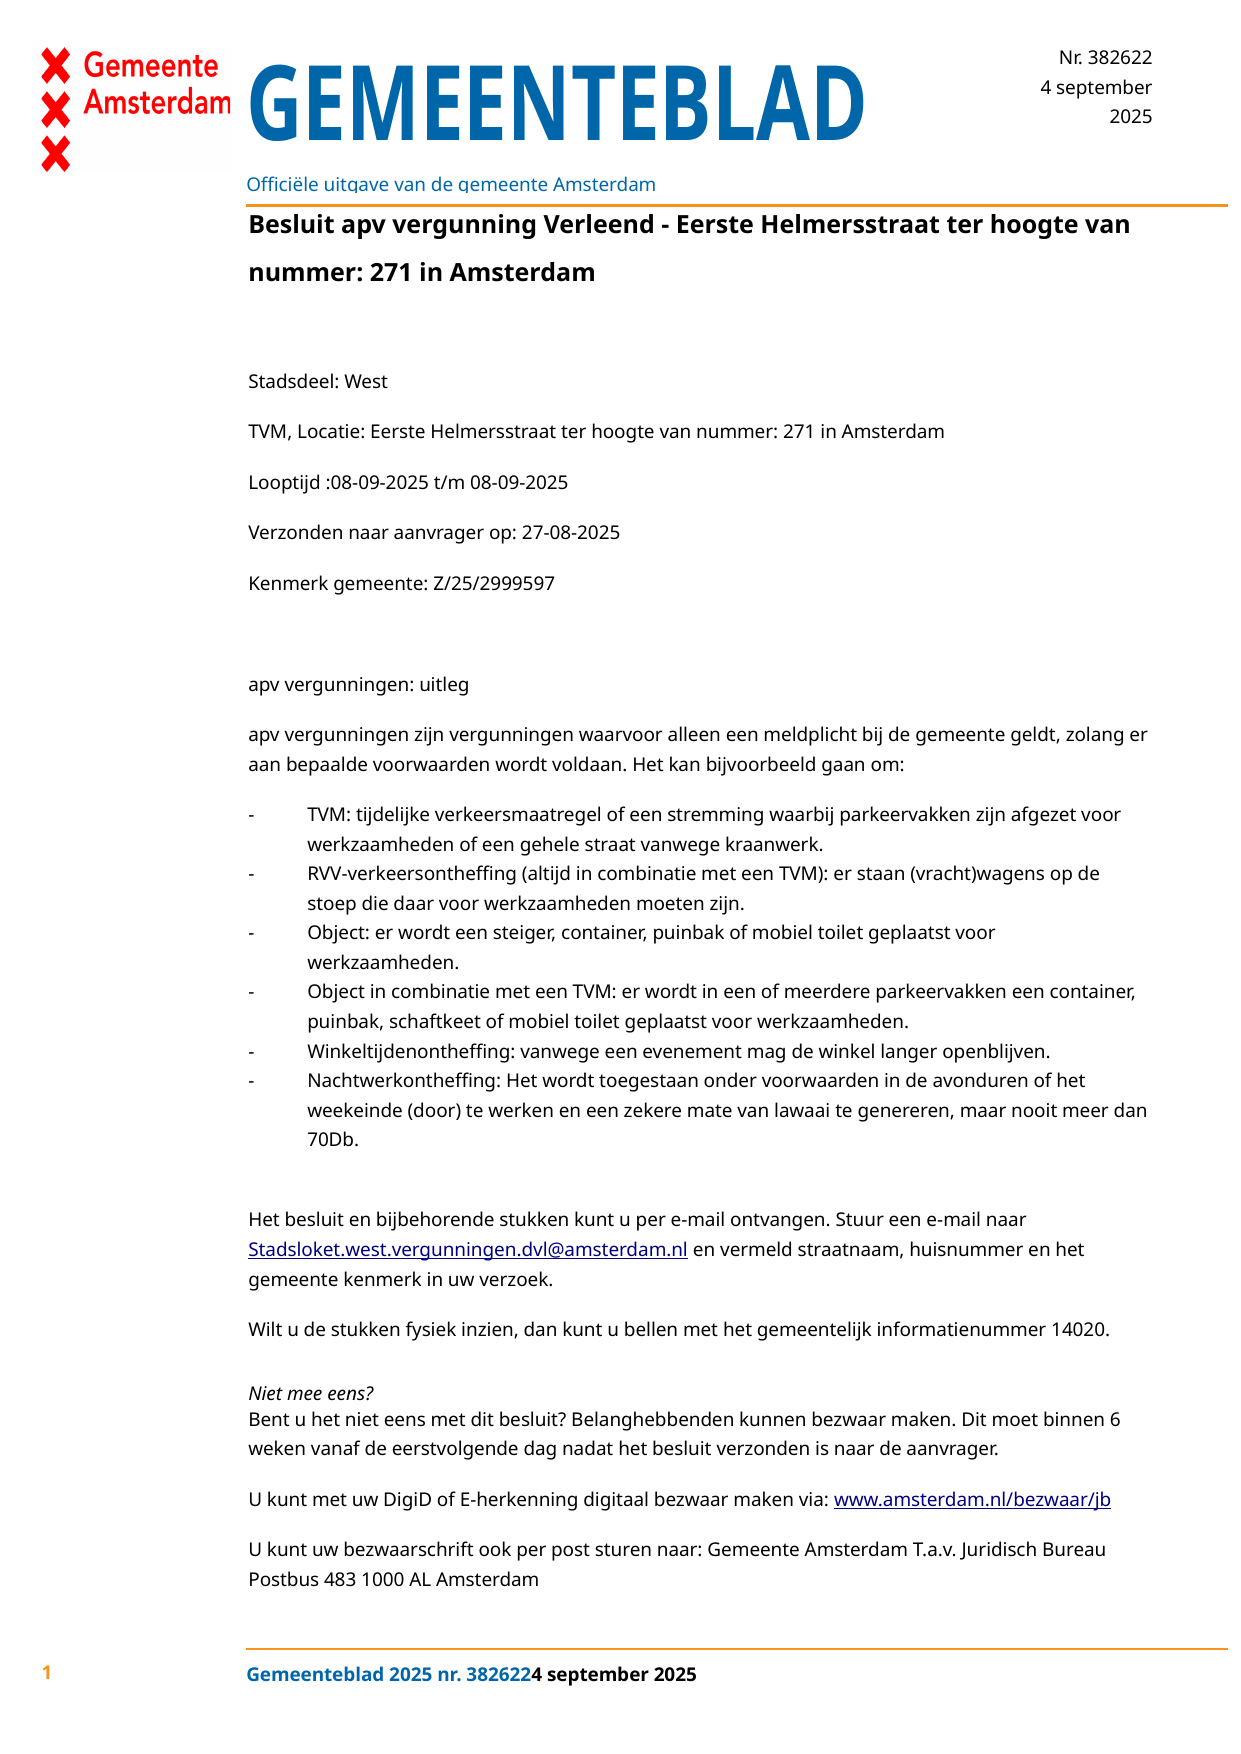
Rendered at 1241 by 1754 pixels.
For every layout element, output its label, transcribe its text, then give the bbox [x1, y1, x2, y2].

text Wilt u de stukken fysiek inzien, dan kunt u bellen met het gemeentelijk informatienummer 14020. [248, 1316, 1152, 1342]
list Object: er wordt een steiger, container, puinbak of mobiel toilet geplaatst voor werkzaamheden. [248, 919, 1152, 975]
text apv vergunningen zijn vergunningen waarvoor alleen een meldplicht bij de gemeente geldt, zolang er aan bepaalde voorwaarden wordt voldaan. Het kan bijvoorbeeld gaan om: [248, 721, 1152, 777]
text Het besluit en bijbehorende stukken kunt u per e-mail ontvangen. Stuur een e-mail naar Stadsloket.west.vergunningen.dvl@amsterdam.nl en vermeld straatnaam, huisnummer en het gemeente kenmerk in uw verzoek. [248, 1207, 1152, 1292]
text U kunt uw bezwaarschrift ook per post sturen naar: Gemeente Amsterdam T.a.v. Juridisch Bureau Postbus 483 1000 AL Amsterdam [248, 1536, 1152, 1592]
text Kenmerk gemeente: Z/25/2999597 [248, 570, 1152, 596]
text Besluit apv vergunning Verleend - Eerste Helmersstraat ter hoogte van nummer: 271 in Amsterdam [248, 207, 1152, 288]
text apv vergunningen: uitleg [248, 671, 1152, 697]
text Stadsdeel: West [248, 368, 1152, 394]
list TVM: tijdelijke verkeersmaatregel of een stremming waarbij parkeervakken zijn afgezet voor werkzaamheden of een gehele straat vanwege kraanwerk. [248, 801, 1152, 857]
text Looptijd :08-09-2025 t/m 08-09-2025 [248, 469, 1152, 495]
list RVV-verkeersontheffing (altijd in combinatie met een TVM): er staan (vracht)wagens op de stoep die daar voor werkzaamheden moeten zijn. [248, 860, 1152, 916]
picture [41, 47, 231, 172]
list Object in combinatie met een TVM: er wordt in een of meerdere parkeervakken een container, puinbak, schaftkeet of mobiel toilet geplaatst voor werkzaamheden. [248, 979, 1152, 1034]
list Winkeltijdenontheffing: vanwege een evenement mag de winkel langer openblijven. [248, 1038, 1152, 1064]
text Niet mee eens? [248, 1380, 1152, 1406]
text TVM, Locatie: Eerste Helmersstraat ter hoogte van nummer: 271 in Amsterdam [248, 419, 1152, 444]
list Nachtwerkontheffing: Het wordt toegestaan onder voorwaarden in de avonduren of het weekeinde (door) te werken en een zekere mate van lawaai te genereren, maar nooit meer dan 70Db. [248, 1067, 1152, 1152]
text Verzonden naar aanvrager op: 27-08-2025 [248, 519, 1152, 545]
text Bent u het niet eens met dit besluit? Belanghebbenden kunnen bezwaar maken. Dit moet binnen 6 weken vanaf de eerstvolgende dag nadat het besluit verzonden is naar de aanvrager. [248, 1406, 1152, 1461]
text U kunt met uw DigiD of E-herkenning digitaal bezwaar maken via: www.amsterdam.nl/bezwaar/jb [248, 1486, 1152, 1512]
